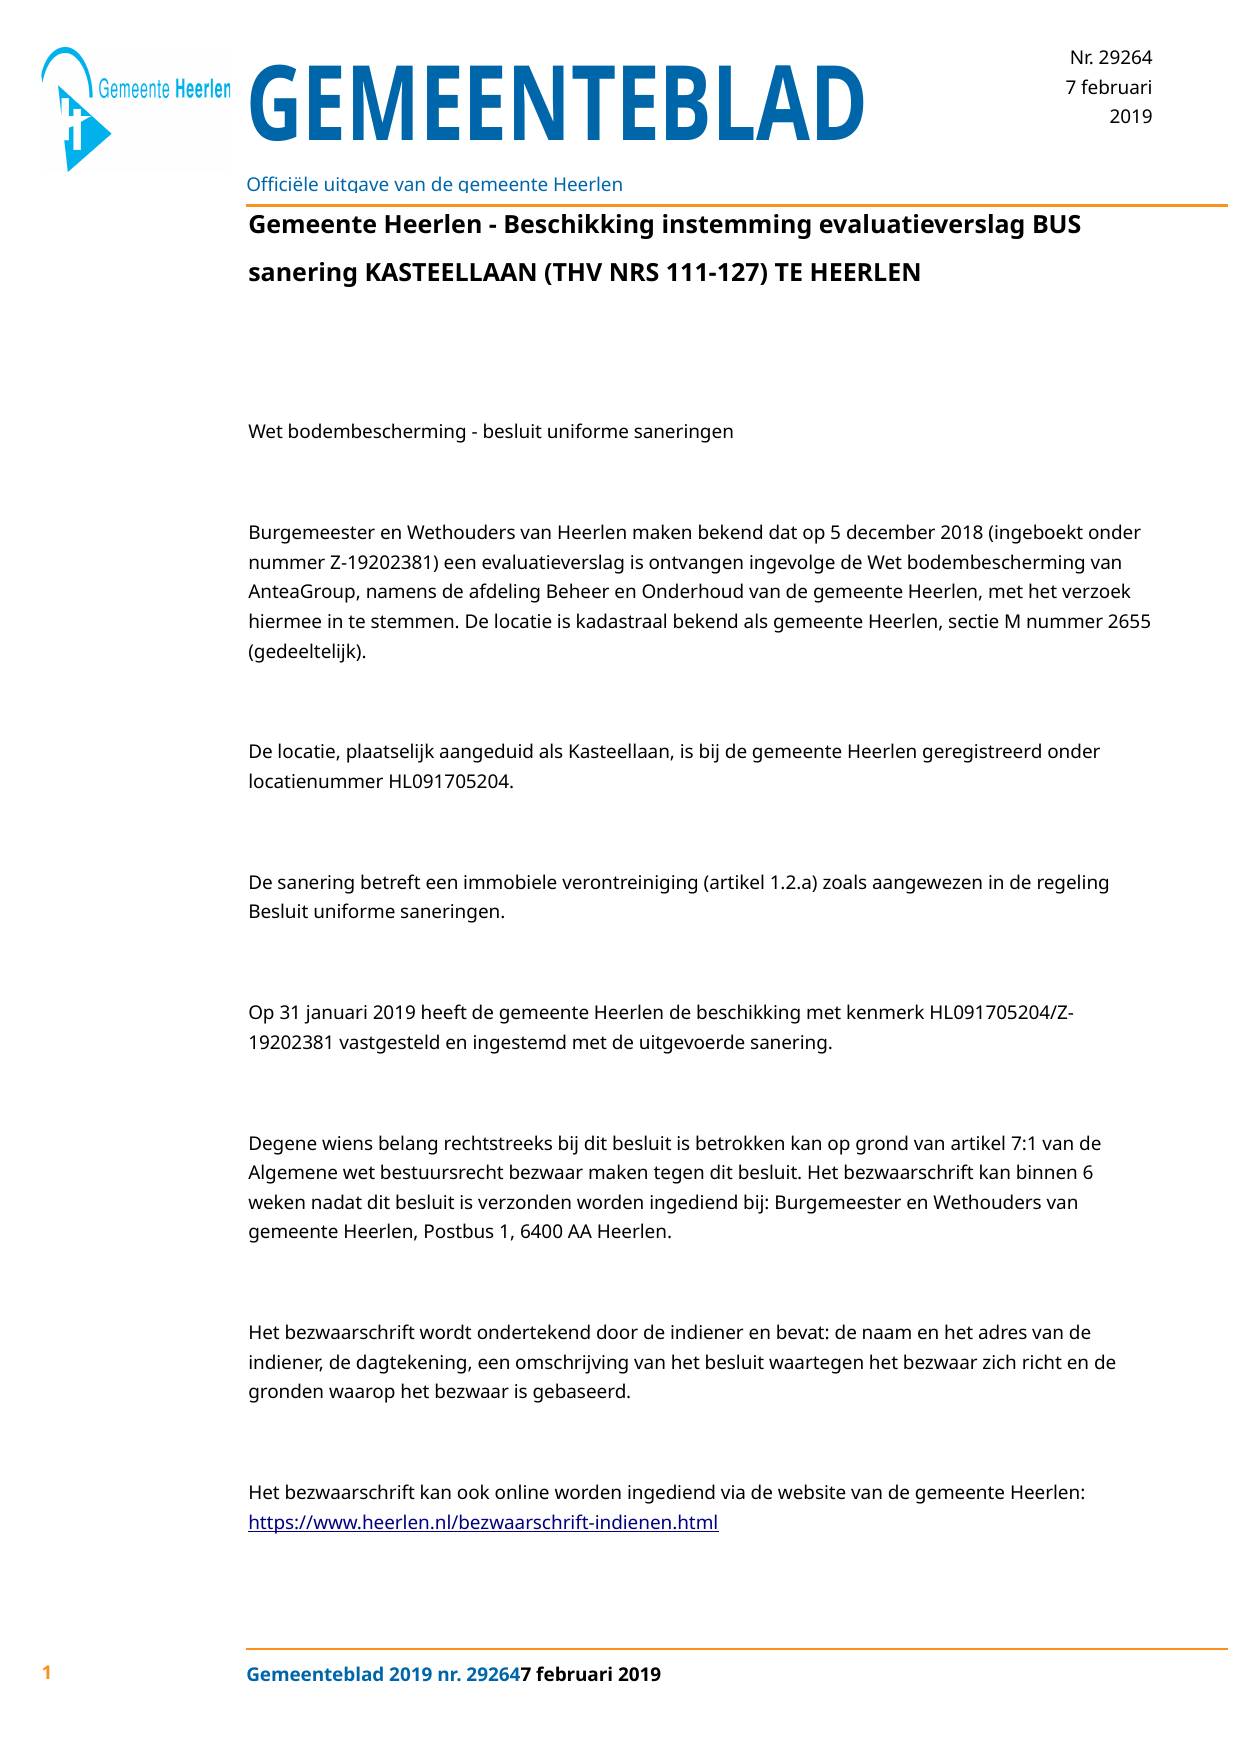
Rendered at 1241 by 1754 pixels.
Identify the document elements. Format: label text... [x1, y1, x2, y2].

text De locatie, plaatselijk aangeduid als Kasteellaan, is bij de gemeente Heerlen geregistreerd onder locatienummer HL091705204. [248, 739, 1152, 794]
text Het bezwaarschrift kan ook online worden ingediend via de website van de gemeente Heerlen: https://www.heerlen.nl/bezwaarschrift-indienen.html [248, 1479, 1152, 1535]
text Gemeente Heerlen - Beschikking instemming evaluatieverslag BUS sanering KASTEELLAAN (THV NRS 111-127) TE HEERLEN [248, 207, 1152, 288]
picture [41, 47, 58, 70]
picture [41, 47, 231, 172]
text Op 31 januari 2019 heeft de gemeente Heerlen de beschikking met kenmerk HL091705204/Z-19202381 vastgesteld en ingestemd met de uitgevoerde sanering. [248, 999, 1152, 1055]
text Degene wiens belang rechtstreeks bij dit besluit is betrokken kan op grond van artikel 7:1 van de Algemene wet bestuursrecht bezwaar maken tegen dit besluit. Het bezwaarschrift kan binnen 6 weken nadat dit besluit is verzonden worden ingediend bij: Burgemeester en Wethouders van gemeente Heerlen, Postbus 1, 6400 AA Heerlen. [248, 1130, 1152, 1244]
text Wet bodembescherming - besluit uniforme saneringen [248, 419, 1152, 444]
text Het bezwaarschrift wordt ondertekend door de indiener en bevat: de naam en het adres van de indiener, de dagtekening, een omschrijving van het besluit waartegen het bezwaar zich richt en de gronden waarop het bezwaar is gebaseerd. [248, 1319, 1152, 1404]
text De sanering betreft een immobiele verontreiniging (artikel 1.2.a) zoals aangewezen in de regeling Besluit uniforme saneringen. [248, 869, 1152, 924]
text Burgemeester en Wethouders van Heerlen maken bekend dat op 5 december 2018 (ingeboekt onder nummer Z-19202381) een evaluatieverslag is ontvangen ingevolge de Wet bodembescherming van AnteaGroup, namens de afdeling Beheer en Onderhoud van de gemeente Heerlen, met het verzoek hiermee in te stemmen. De locatie is kadastraal bekend als gemeente Heerlen, sectie M nummer 2655 (gedeeltelijk). [248, 519, 1152, 664]
